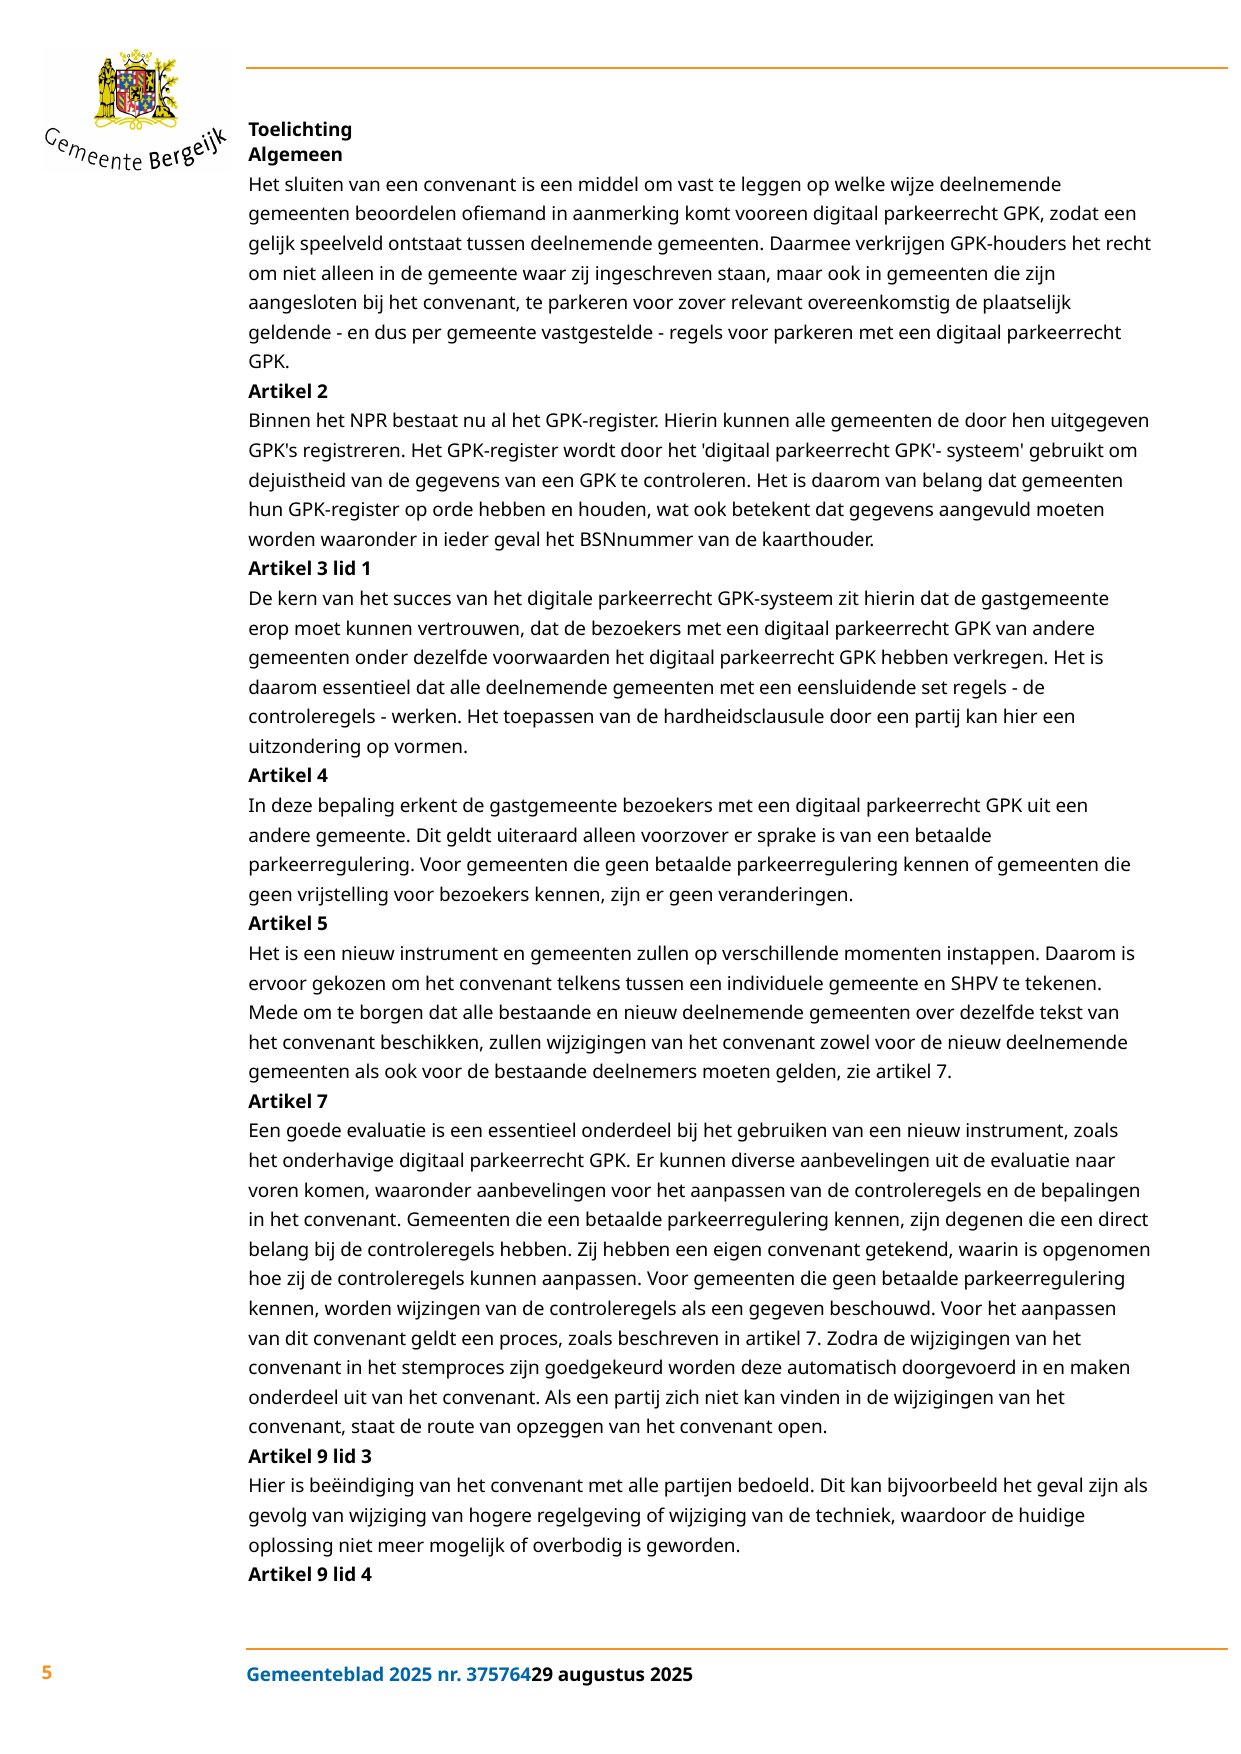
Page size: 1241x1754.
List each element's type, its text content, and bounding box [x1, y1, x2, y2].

text Artikel 9 lid 4 [248, 1561, 1152, 1587]
text Artikel 4 [248, 763, 1152, 788]
text De kern van het succes van het digitale parkeerrecht GPK-systeem zit hierin dat de gastgemeente erop moet kunnen vertrouwen, dat de bezoekers met een digitaal parkeerrecht GPK van andere gemeenten onder dezelfde voorwaarden het digitaal parkeerrecht GPK hebben verkregen. Het is daarom essentieel dat alle deelnemende gemeenten met een eensluidende set regels - de controleregels - werken. Het toepassen van de hardheidsclausule door een partij kan hier een uitzondering op vormen. [248, 585, 1152, 759]
text Binnen het NPR bestaat nu al het GPK-register. Hierin kunnen alle gemeenten de door hen uitgegeven GPK's registreren. Het GPK-register wordt door het 'digitaal parkeerrecht GPK'- systeem' gebruikt om dejuistheid van de gegevens van een GPK te controleren. Het is daarom van belang dat gemeenten hun GPK-register op orde hebben en houden, wat ook betekent dat gegevens aangevuld moeten worden waaronder in ieder geval het BSNnummer van de kaarthouder. [248, 408, 1152, 552]
text Een goede evaluatie is een essentieel onderdeel bij het gebruiken van een nieuw instrument, zoals het onderhavige digitaal parkeerrecht GPK. Er kunnen diverse aanbevelingen uit de evaluatie naar voren komen, waaronder aanbevelingen voor het aanpassen van de controleregels en de bepalingen in het convenant. Gemeenten die een betaalde parkeerregulering kennen, zijn degenen die een direct belang bij de controleregels hebben. Zij hebben een eigen convenant getekend, waarin is opgenomen hoe zij de controleregels kunnen aanpassen. Voor gemeenten die geen betaalde parkeerregulering kennen, worden wijzingen van de controleregels als een gegeven beschouwd. Voor het aanpassen van dit convenant geldt een proces, zoals beschreven in artikel 7. Zodra de wijzigingen van het convenant in het stemproces zijn goedgekeurd worden deze automatisch doorgevoerd in en maken onderdeel uit van het convenant. Als een partij zich niet kan vinden in de wijzigingen van het convenant, staat de route van opzeggen van het convenant open. [248, 1118, 1152, 1439]
text Hier is beëindiging van het convenant met alle partijen bedoeld. Dit kan bijvoorbeeld het geval zijn als gevolg van wijziging van hogere regelgeving of wijziging van de techniek, waardoor de huidige oplossing niet meer mogelijk of overbodig is geworden. [248, 1473, 1152, 1558]
text Artikel 3 lid 1 [248, 556, 1152, 581]
text Artikel 5 [248, 911, 1152, 936]
text Artikel 7 [248, 1088, 1152, 1114]
text Toelichting [248, 116, 1152, 141]
text Algemeen [248, 141, 1152, 167]
text Artikel 2 [248, 378, 1152, 404]
picture [41, 47, 231, 172]
text Artikel 9 lid 3 [248, 1443, 1152, 1469]
text In deze bepaling erkent de gastgemeente bezoekers met een digitaal parkeerrecht GPK uit een andere gemeente. Dit geldt uiteraard alleen voorzover er sprake is van een betaalde parkeerregulering. Voor gemeenten die geen betaalde parkeerregulering kennen of gemeenten die geen vrijstelling voor bezoekers kennen, zijn er geen veranderingen. [248, 792, 1152, 907]
text Het sluiten van een convenant is een middel om vast te leggen op welke wijze deelnemende gemeenten beoordelen ofiemand in aanmerking komt vooreen digitaal parkeerrecht GPK, zodat een gelijk speelveld ontstaat tussen deelnemende gemeenten. Daarmee verkrijgen GPK-houders het recht om niet alleen in de gemeente waar zij ingeschreven staan, maar ook in gemeenten die zijn aangesloten bij het convenant, te parkeren voor zover relevant overeenkomstig de plaatselijk geldende - en dus per gemeente vastgestelde - regels voor parkeren met een digitaal parkeerrecht GPK. [248, 171, 1152, 374]
text Het is een nieuw instrument en gemeenten zullen op verschillende momenten instappen. Daarom is ervoor gekozen om het convenant telkens tussen een individuele gemeente en SHPV te tekenen. Mede om te borgen dat alle bestaande en nieuw deelnemende gemeenten over dezelfde tekst van het convenant beschikken, zullen wijzigingen van het convenant zowel voor de nieuw deelnemende gemeenten als ook voor de bestaande deelnemers moeten gelden, zie artikel 7. [248, 940, 1152, 1084]
